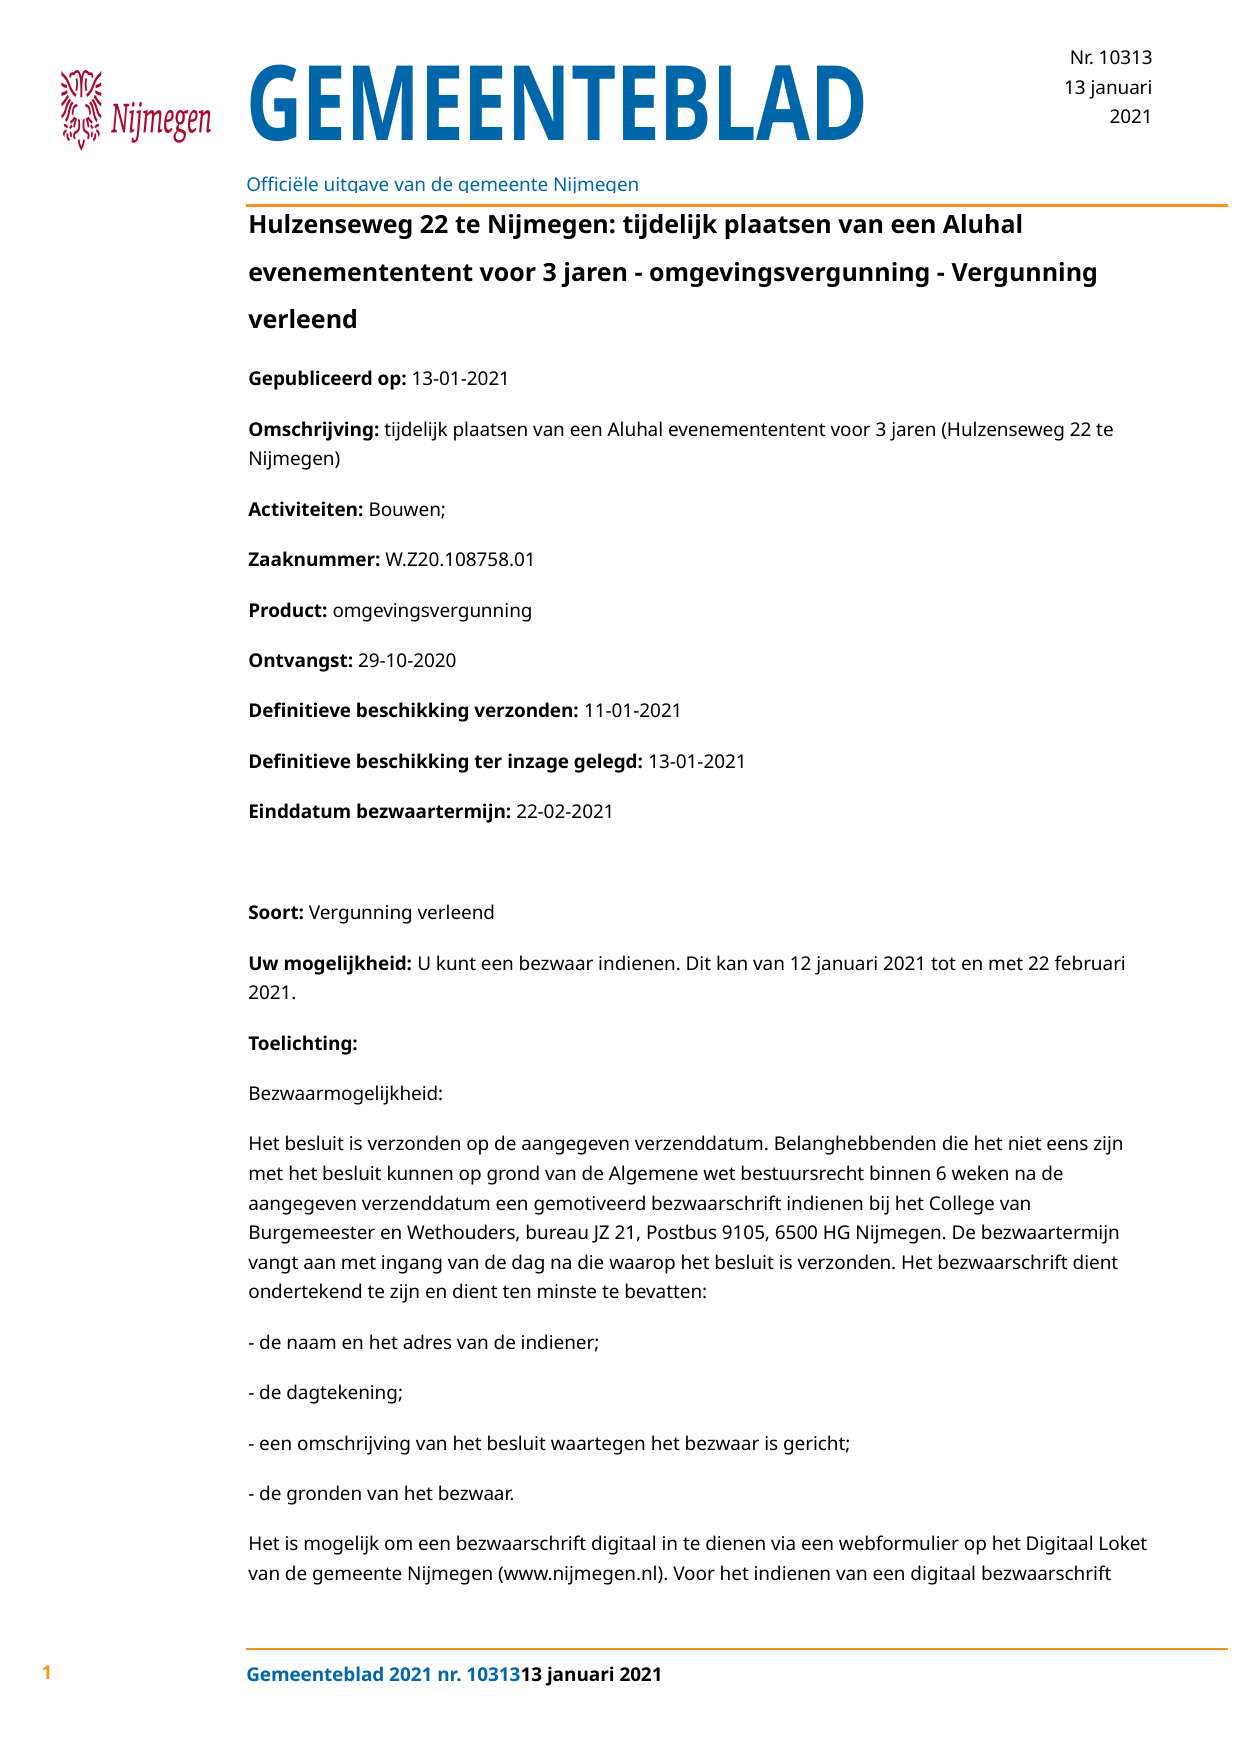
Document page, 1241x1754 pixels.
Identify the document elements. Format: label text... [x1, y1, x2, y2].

text - een omschrijving van het besluit waartegen het bezwaar is gericht; [248, 1430, 1152, 1455]
text - de naam en het adres van de indiener; [248, 1329, 1152, 1354]
text Definitieve beschikking ter inzage gelegd: 13-01-2021 [248, 748, 1152, 774]
text Uw mogelijkheid: U kunt een bezwaar indienen. Dit kan van 12 januari 2021 tot en met 22 februari 2021. [248, 950, 1152, 1005]
text - de dagtekening; [248, 1379, 1152, 1405]
text Definitieve beschikking verzonden: 11-01-2021 [248, 698, 1152, 723]
text Toelichting: [248, 1030, 1152, 1055]
text Einddatum bezwaartermijn: 22-02-2021 [248, 798, 1152, 824]
text Hulzenseweg 22 te Nijmegen: tijdelijk plaatsen van een Aluhal evenemententent voor 3 jaren - omgevingsvergunning - Vergunning verleend [248, 207, 1152, 336]
text Het is mogelijk om een bezwaarschrift digitaal in te dienen via een webformulier op het Digitaal Loket van de gemeente Nijmegen (www.nijmegen.nl). Voor het indienen van een digitaal bezwaarschrift [248, 1531, 1152, 1586]
text Ontvangst: 29-10-2020 [248, 647, 1152, 673]
text Product: omgevingsvergunning [248, 597, 1152, 622]
picture [41, 47, 231, 172]
text Zaaknummer: W.Z20.108758.01 [248, 546, 1152, 572]
text Gepubliceerd op: 13-01-2021 [248, 366, 1152, 391]
text Omschrijving: tijdelijk plaatsen van een Aluhal evenemententent voor 3 jaren (Hulzenseweg 22 te Nijmegen) [248, 416, 1152, 471]
text Bezwaarmogelijkheid: [248, 1080, 1152, 1106]
text Activiteiten: Bouwen; [248, 496, 1152, 522]
text - de gronden van het bezwaar. [248, 1480, 1152, 1506]
text Het besluit is verzonden op de aangegeven verzenddatum. Belanghebbenden die het niet eens zijn met het besluit kunnen op grond van de Algemene wet bestuursrecht binnen 6 weken na de aangegeven verzenddatum een gemotiveerd bezwaarschrift indienen bij het College van Burgemeester en Wethouders, bureau JZ 21, Postbus 9105, 6500 HG Nijmegen. De bezwaartermijn vangt aan met ingang van de dag na die waarop het besluit is verzonden. Het bezwaarschrift dient ondertekend te zijn en dient ten minste te bevatten: [248, 1131, 1152, 1304]
text Soort: Vergunning verleend [248, 899, 1152, 925]
